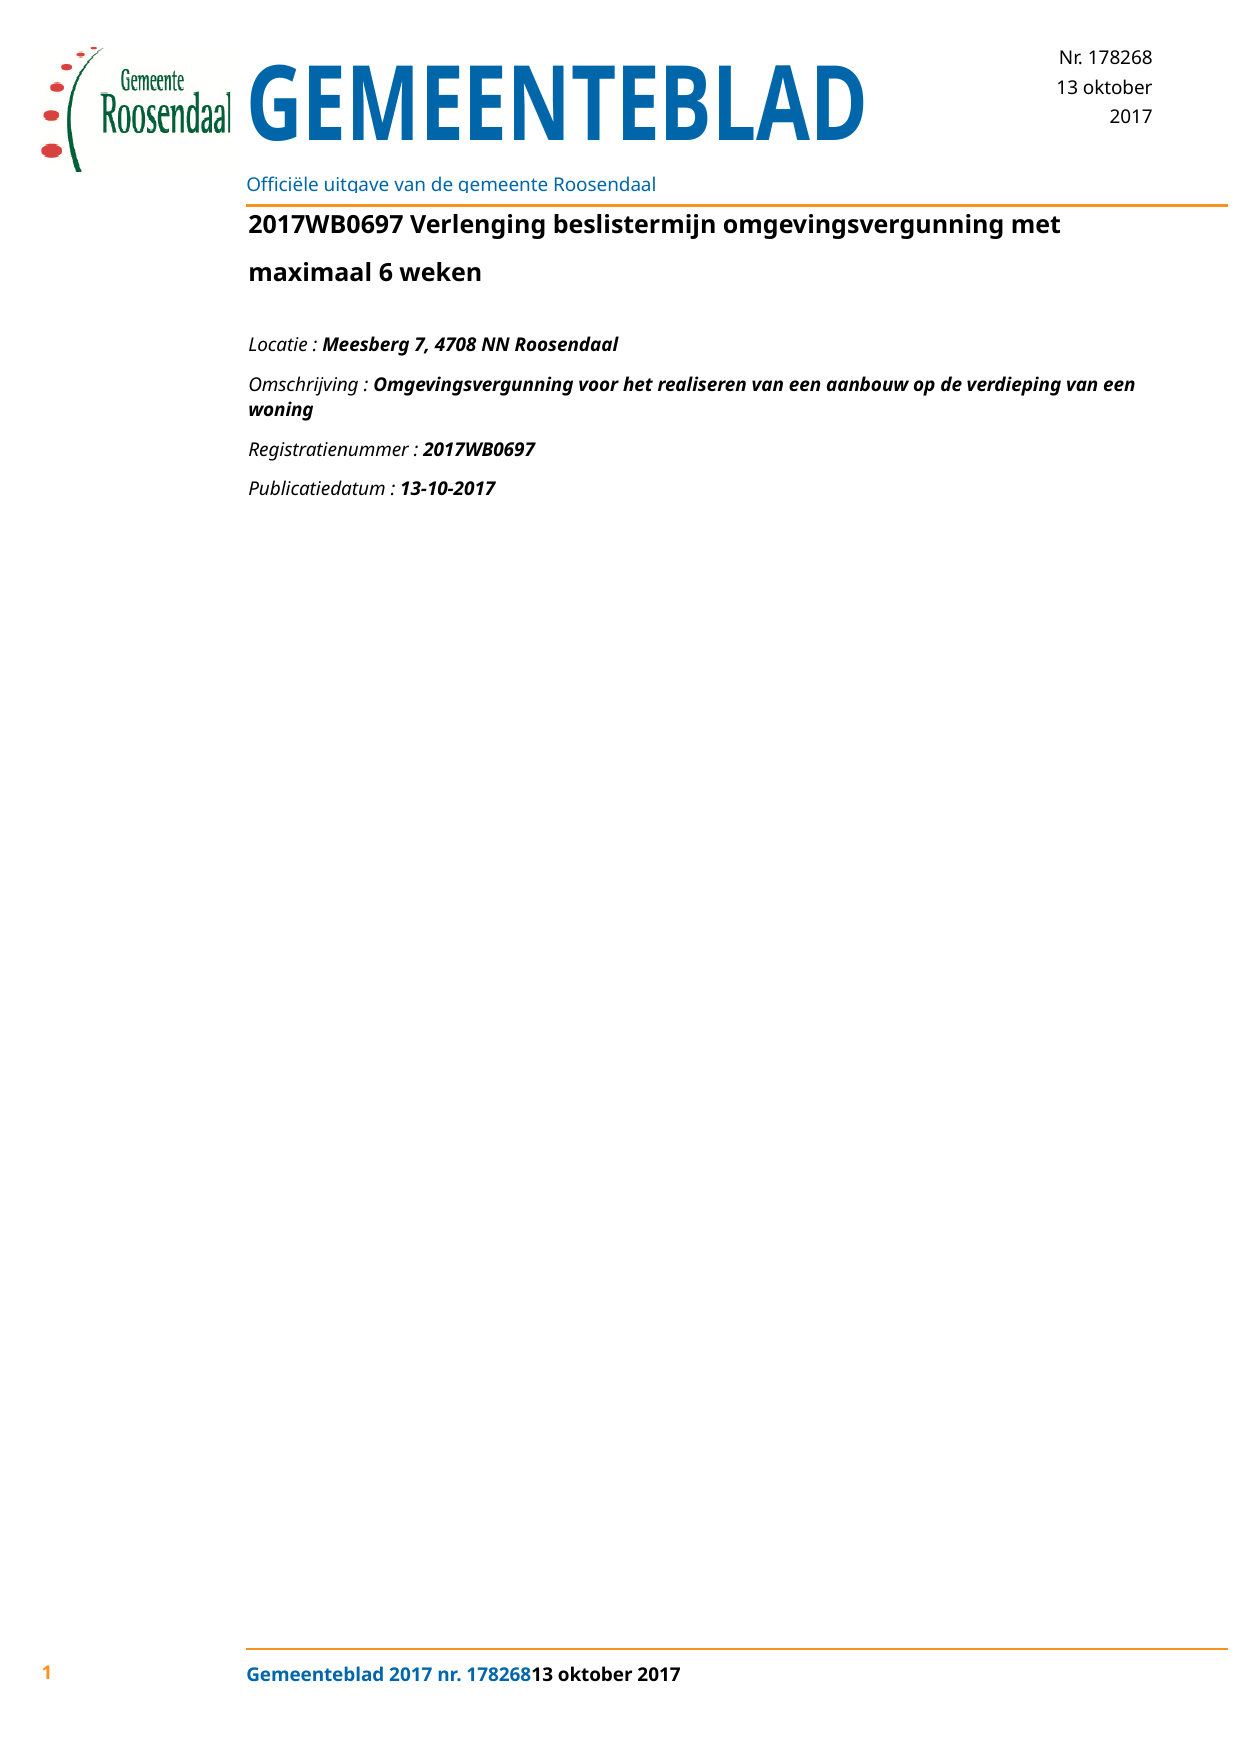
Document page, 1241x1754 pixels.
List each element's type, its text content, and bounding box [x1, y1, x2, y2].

text Omschrijving : Omgevingsvergunning voor het realiseren van een aanbouw op de verdieping van een woning [248, 371, 1152, 422]
picture [41, 47, 231, 172]
text Locatie : Meesberg 7, 4708 NN Roosendaal [248, 331, 1152, 357]
text 2017WB0697 Verlenging beslistermijn omgevingsvergunning met maximaal 6 weken [248, 207, 1152, 288]
text Registratienummer : 2017WB0697 [248, 436, 1152, 461]
text Publicatiedatum : 13-10-2017 [248, 475, 1152, 501]
